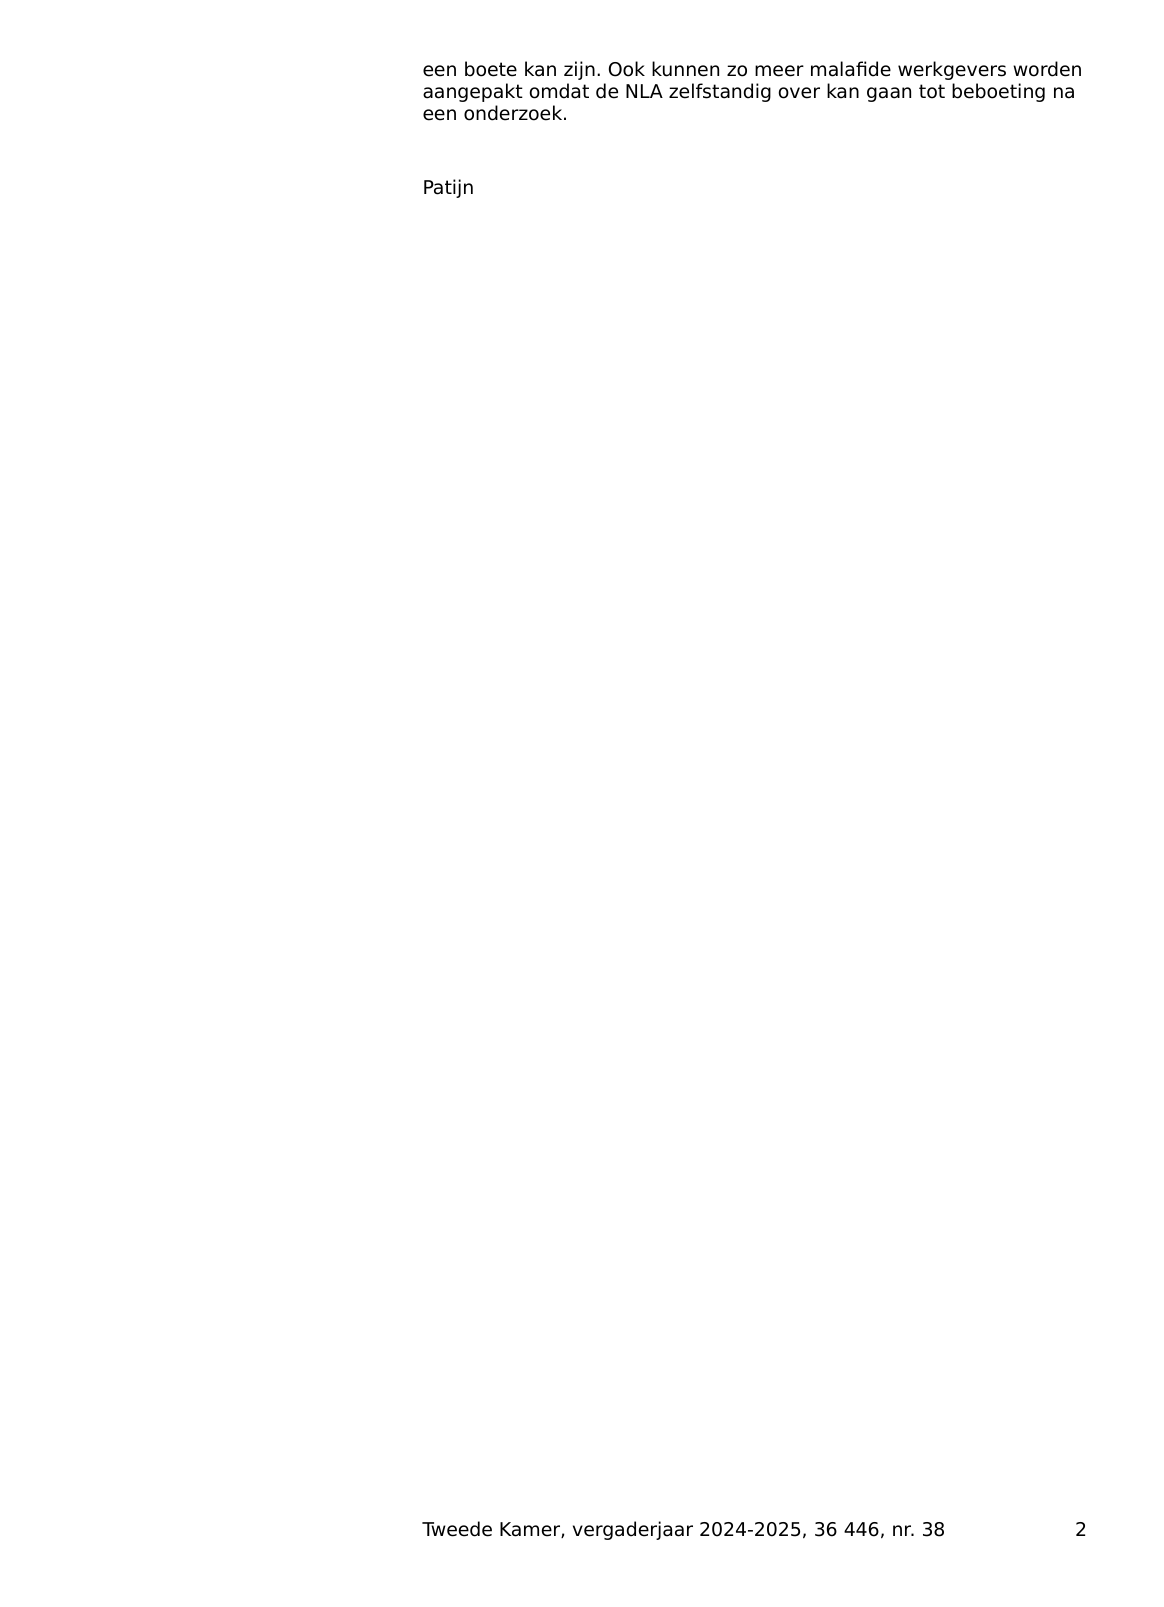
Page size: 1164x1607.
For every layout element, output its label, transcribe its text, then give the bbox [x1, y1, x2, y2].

text een boete kan zijn. Ook kunnen zo meer malafide werkgevers worden aangepakt omdat de NLA zelfstandig over kan gaan tot beboeting na een onderzoek. [422, 59, 1087, 125]
text Patijn [422, 155, 1087, 199]
